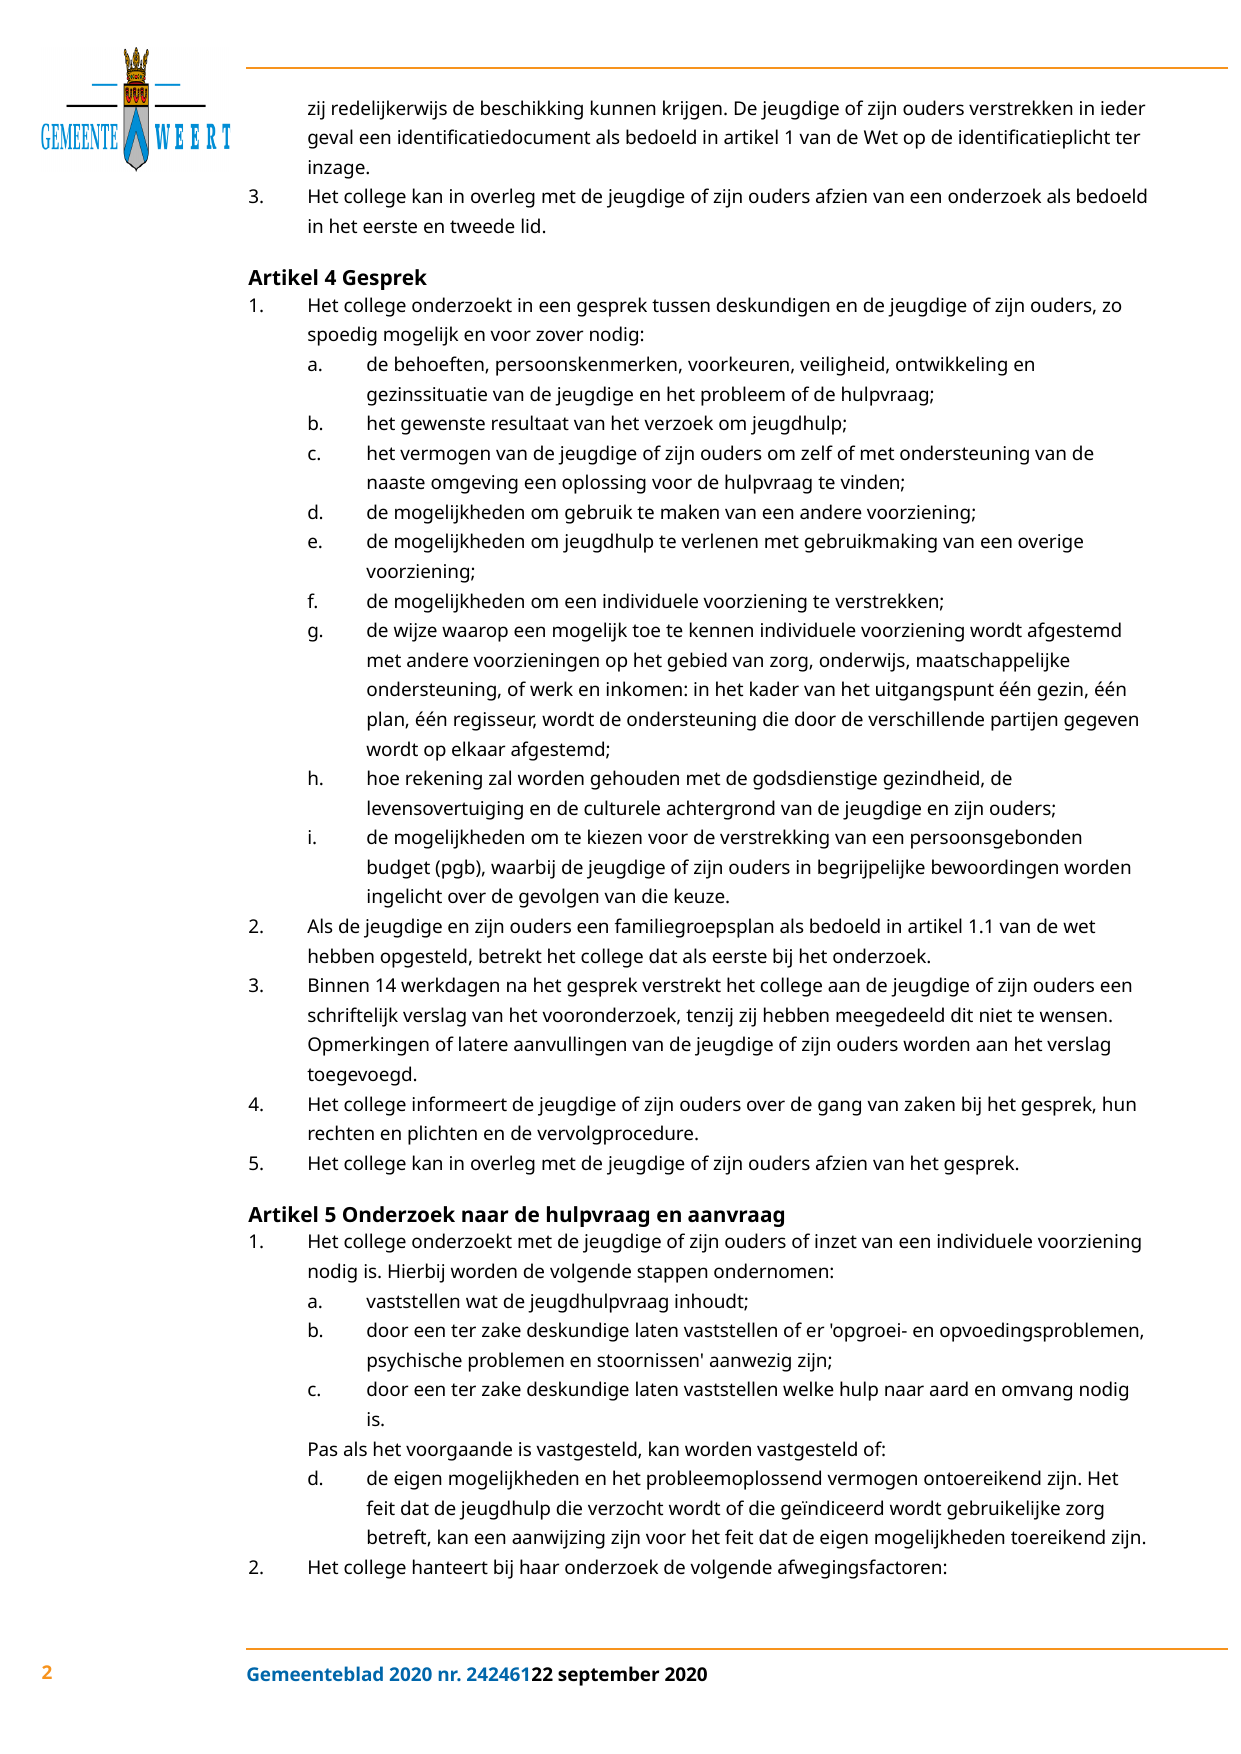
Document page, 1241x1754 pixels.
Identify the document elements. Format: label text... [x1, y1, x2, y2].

list Het college informeert de jeugdige of zijn ouders over de gang van zaken bij het gesprek, hun rechten en plichten en de vervolgprocedure. [248, 1091, 1152, 1146]
list Het college onderzoekt met de jeugdige of zijn ouders of inzet van een individuele voorziening nodig is. Hierbij worden de volgende stappen ondernomen: [248, 1229, 1152, 1284]
list hoe rekening zal worden gehouden met de godsdienstige gezindheid, de levensovertuiging en de culturele achtergrond van de jeugdige en zijn ouders; [307, 765, 1152, 821]
list zij redelijkerwijs de beschikking kunnen krijgen. De jeugdige of zijn ouders verstrekken in ieder geval een identificatiedocument als bedoeld in artikel 1 van de Wet op de identificatieplicht ter inzage. [248, 95, 1152, 180]
list Het college kan in overleg met de jeugdige of zijn ouders afzien van het gesprek. [248, 1150, 1152, 1176]
list vaststellen wat de jeugdhulpvraag inhoudt; [307, 1288, 1152, 1314]
list Als de jeugdige en zijn ouders een familiegroepsplan als bedoeld in artikel 1.1 van de wet hebben opgesteld, betrekt het college dat als eerste bij het onderzoek. [248, 913, 1152, 968]
list de eigen mogelijkheden en het probleemoplossend vermogen ontoereikend zijn. Het feit dat de jeugdhulp die verzocht wordt of die geïndiceerd wordt gebruikelijke zorg betreft, kan een aanwijzing zijn voor het feit dat de eigen mogelijkheden toereikend zijn. [307, 1465, 1152, 1550]
list de mogelijkheden om gebruik te maken van een andere voorziening; [307, 499, 1152, 525]
list door een ter zake deskundige laten vaststellen of er 'opgroei- en opvoedingsproblemen, psychische problemen en stoornissen' aanwezig zijn; [307, 1317, 1152, 1373]
text Artikel 5 Onderzoek naar de hulpvraag en aanvraag [248, 1200, 1152, 1229]
list de behoeften, persoonskenmerken, voorkeuren, veiligheid, ontwikkeling en gezinssituatie van de jeugdige en het probleem of de hulpvraag; [307, 351, 1152, 406]
list Binnen 14 werkdagen na het gesprek verstrekt het college aan de jeugdige of zijn ouders een schriftelijk verslag van het vooronderzoek, tenzij zij hebben meegedeeld dit niet te wensen. Opmerkingen of latere aanvullingen van de jeugdige of zijn ouders worden aan het verslag toegevoegd. [248, 972, 1152, 1087]
list de mogelijkheden om jeugdhulp te verlenen met gebruikmaking van een overige voorziening; [307, 529, 1152, 584]
list het vermogen van de jeugdige of zijn ouders om zelf of met ondersteuning van de naaste omgeving een oplossing voor de hulpvraag te vinden; [307, 440, 1152, 495]
list Het college onderzoekt in een gesprek tussen deskundigen en de jeugdige of zijn ouders, zo spoedig mogelijk en voor zover nodig: [248, 292, 1152, 347]
list door een ter zake deskundige laten vaststellen welke hulp naar aard en omvang nodig is. [307, 1377, 1152, 1432]
picture [41, 47, 231, 172]
text Artikel 4 Gesprek [248, 263, 1152, 292]
list de wijze waarop een mogelijk toe te kennen individuele voorziening wordt afgestemd met andere voorzieningen op het gebied van zorg, onderwijs, maatschappelijke ondersteuning, of werk en inkomen: in het kader van het uitgangspunt één gezin, één plan, één regisseur, wordt de ondersteuning die door de verschillende partijen gegeven wordt op elkaar afgestemd; [307, 617, 1152, 761]
list de mogelijkheden om een individuele voorziening te verstrekken; [307, 588, 1152, 613]
list Het college hanteert bij haar onderzoek de volgende afwegingsfactoren: [248, 1554, 1152, 1580]
list Pas als het voorgaande is vastgesteld, kan worden vastgesteld of: [248, 1436, 1152, 1462]
list Het college kan in overleg met de jeugdige of zijn ouders afzien van een onderzoek als bedoeld in het eerste en tweede lid. [248, 183, 1152, 239]
list het gewenste resultaat van het verzoek om jeugdhulp; [307, 410, 1152, 436]
list de mogelijkheden om te kiezen voor de verstrekking van een persoonsgebonden budget (pgb), waarbij de jeugdige of zijn ouders in begrijpelijke bewoordingen worden ingelicht over de gevolgen van die keuze. [307, 824, 1152, 909]
